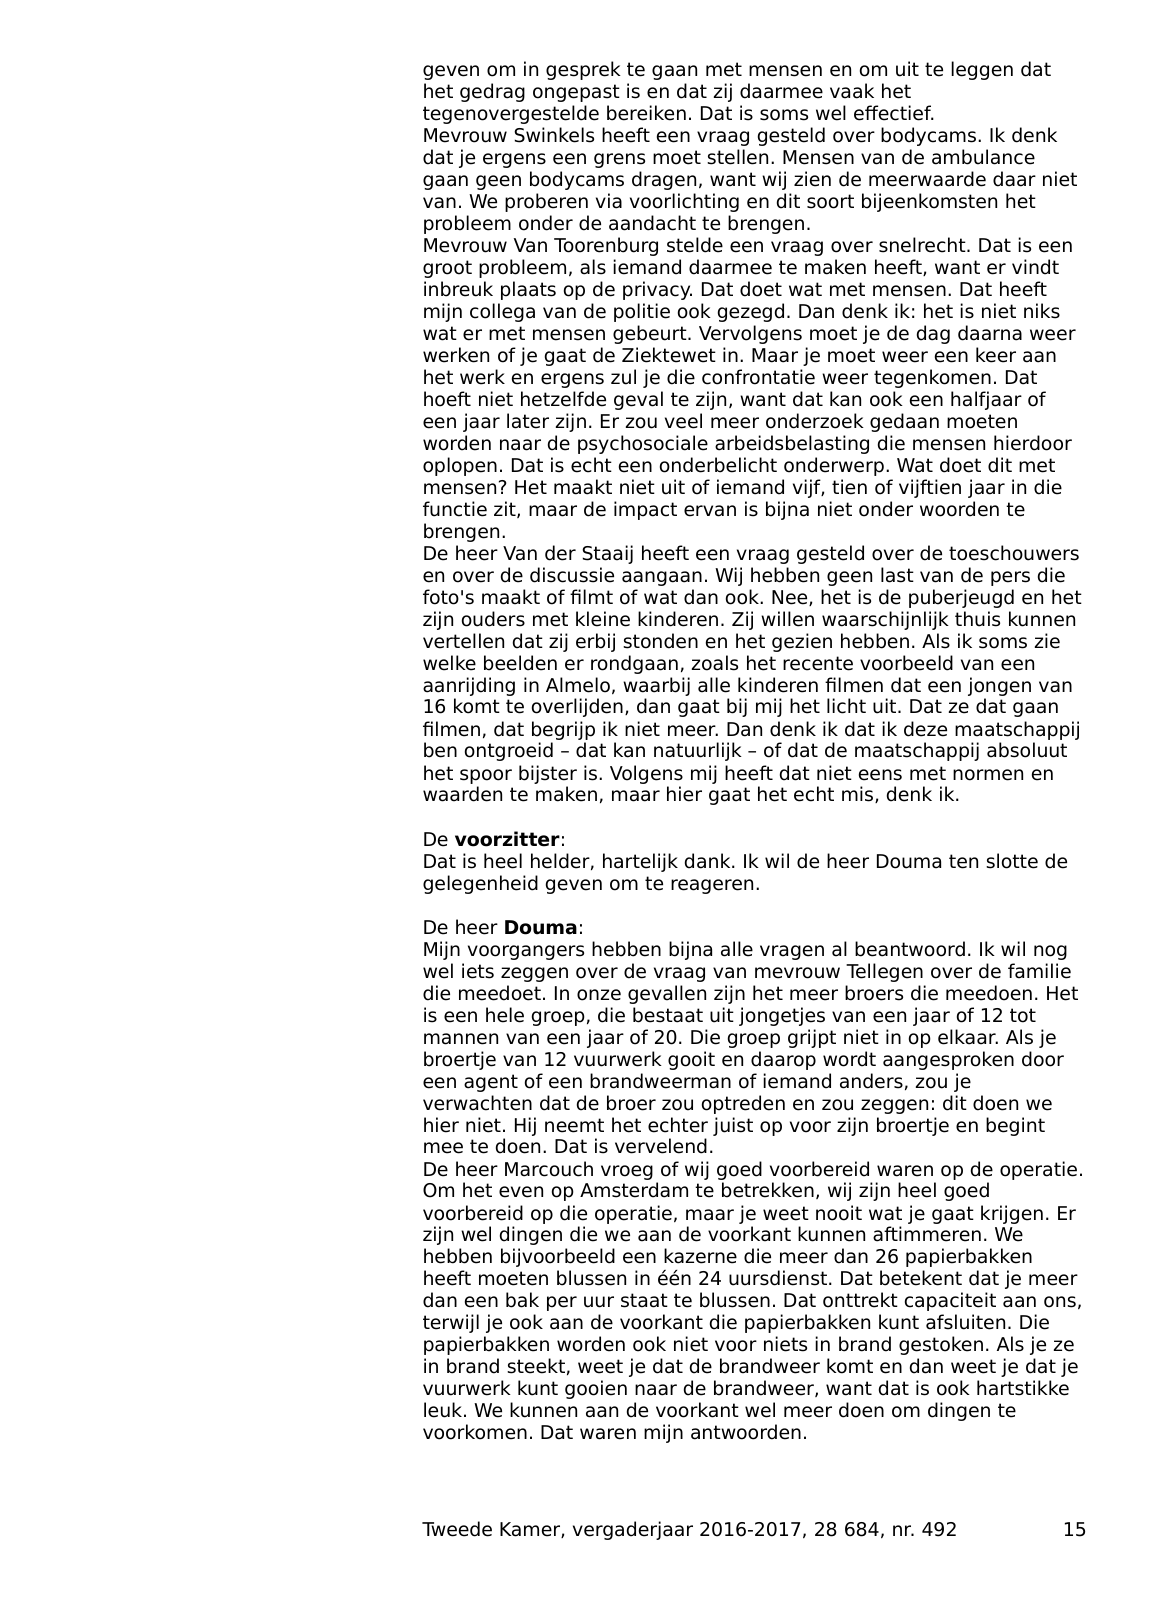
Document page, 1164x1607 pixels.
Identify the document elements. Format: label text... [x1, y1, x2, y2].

text Mevrouw Van Toorenburg stelde een vraag over snelrecht. Dat is een groot probleem, als iemand daarmee te maken heeft, want er vindt inbreuk plaats op de privacy. Dat doet wat met mensen. Dat heeft mijn collega van de politie ook gezegd. Dan denk ik: het is niet niks wat er met mensen gebeurt. Vervolgens moet je de dag daarna weer werken of je gaat de Ziektewet in. Maar je moet weer een keer aan het werk en ergens zul je die confrontatie weer tegenkomen. Dat hoeft niet hetzelfde geval te zijn, want dat kan ook een halfjaar of een jaar later zijn. Er zou veel meer onderzoek gedaan moeten worden naar de psychosociale arbeidsbelasting die mensen hierdoor oplopen. Dat is echt een onderbelicht onderwerp. Wat doet dit met mensen? Het maakt niet uit of iemand vijf, tien of vijftien jaar in die functie zit, maar de impact ervan is bijna niet onder woorden te brengen. [422, 235, 1087, 543]
text Mijn voorgangers hebben bijna alle vragen al beantwoord. Ik wil nog wel iets zeggen over de vraag van mevrouw Tellegen over de familie die meedoet. In onze gevallen zijn het meer broers die meedoen. Het is een hele groep, die bestaat uit jongetjes van een jaar of 12 tot mannen van een jaar of 20. Die groep grijpt niet in op elkaar. Als je broertje van 12 vuurwerk gooit en daarop wordt aangesproken door een agent of een brandweerman of iemand anders, zou je verwachten dat de broer zou optreden en zou zeggen: dit doen we hier niet. Hij neemt het echter juist op voor zijn broertje en begint mee te doen. Dat is vervelend. [422, 939, 1087, 1158]
text De heer Van der Staaij heeft een vraag gesteld over de toeschouwers en over de discussie aangaan. Wij hebben geen last van de pers die foto's maakt of filmt of wat dan ook. Nee, het is de puberjeugd en het zijn ouders met kleine kinderen. Zij willen waarschijnlijk thuis kunnen vertellen dat zij erbij stonden en het gezien hebben. Als ik soms zie welke beelden er rondgaan, zoals het recente voorbeeld van een aanrijding in Almelo, waarbij alle kinderen filmen dat een jongen van 16 komt te overlijden, dan gaat bij mij het licht uit. Dat ze dat gaan filmen, dat begrijp ik niet meer. Dan denk ik dat ik deze maatschappij ben ontgroeid – dat kan natuurlijk – of dat de maatschappij absoluut het spoor bijster is. Volgens mij heeft dat niet eens met normen en waarden te maken, maar hier gaat het echt mis, denk ik. [422, 543, 1087, 806]
text De heer Douma: [422, 917, 1087, 939]
text Dat is heel helder, hartelijk dank. Ik wil de heer Douma ten slotte de gelegenheid geven om te reageren. [422, 851, 1087, 894]
text Mevrouw Swinkels heeft een vraag gesteld over bodycams. Ik denk dat je ergens een grens moet stellen. Mensen van de ambulance gaan geen bodycams dragen, want wij zien de meerwaarde daar niet van. We proberen via voorlichting en dit soort bijeenkomsten het probleem onder de aandacht te brengen. [422, 125, 1087, 235]
text De voorzitter: [422, 828, 1087, 851]
text geven om in gesprek te gaan met mensen en om uit te leggen dat het gedrag ongepast is en dat zij daarmee vaak het tegenovergestelde bereiken. Dat is soms wel effectief. [422, 59, 1087, 125]
text De heer Marcouch vroeg of wij goed voorbereid waren op de operatie. Om het even op Amsterdam te betrekken, wij zijn heel goed voorbereid op die operatie, maar je weet nooit wat je gaat krijgen. Er zijn wel dingen die we aan de voorkant kunnen aftimmeren. We hebben bijvoorbeeld een kazerne die meer dan 26 papierbakken heeft moeten blussen in één 24 uursdienst. Dat betekent dat je meer dan een bak per uur staat te blussen. Dat onttrekt capaciteit aan ons, terwijl je ook aan de voorkant die papierbakken kunt afsluiten. Die papierbakken worden ook niet voor niets in brand gestoken. Als je ze in brand steekt, weet je dat de brandweer komt en dan weet je dat je vuurwerk kunt gooien naar de brandweer, want dat is ook hartstikke leuk. We kunnen aan de voorkant wel meer doen om dingen te voorkomen. Dat waren mijn antwoorden. [422, 1158, 1087, 1444]
